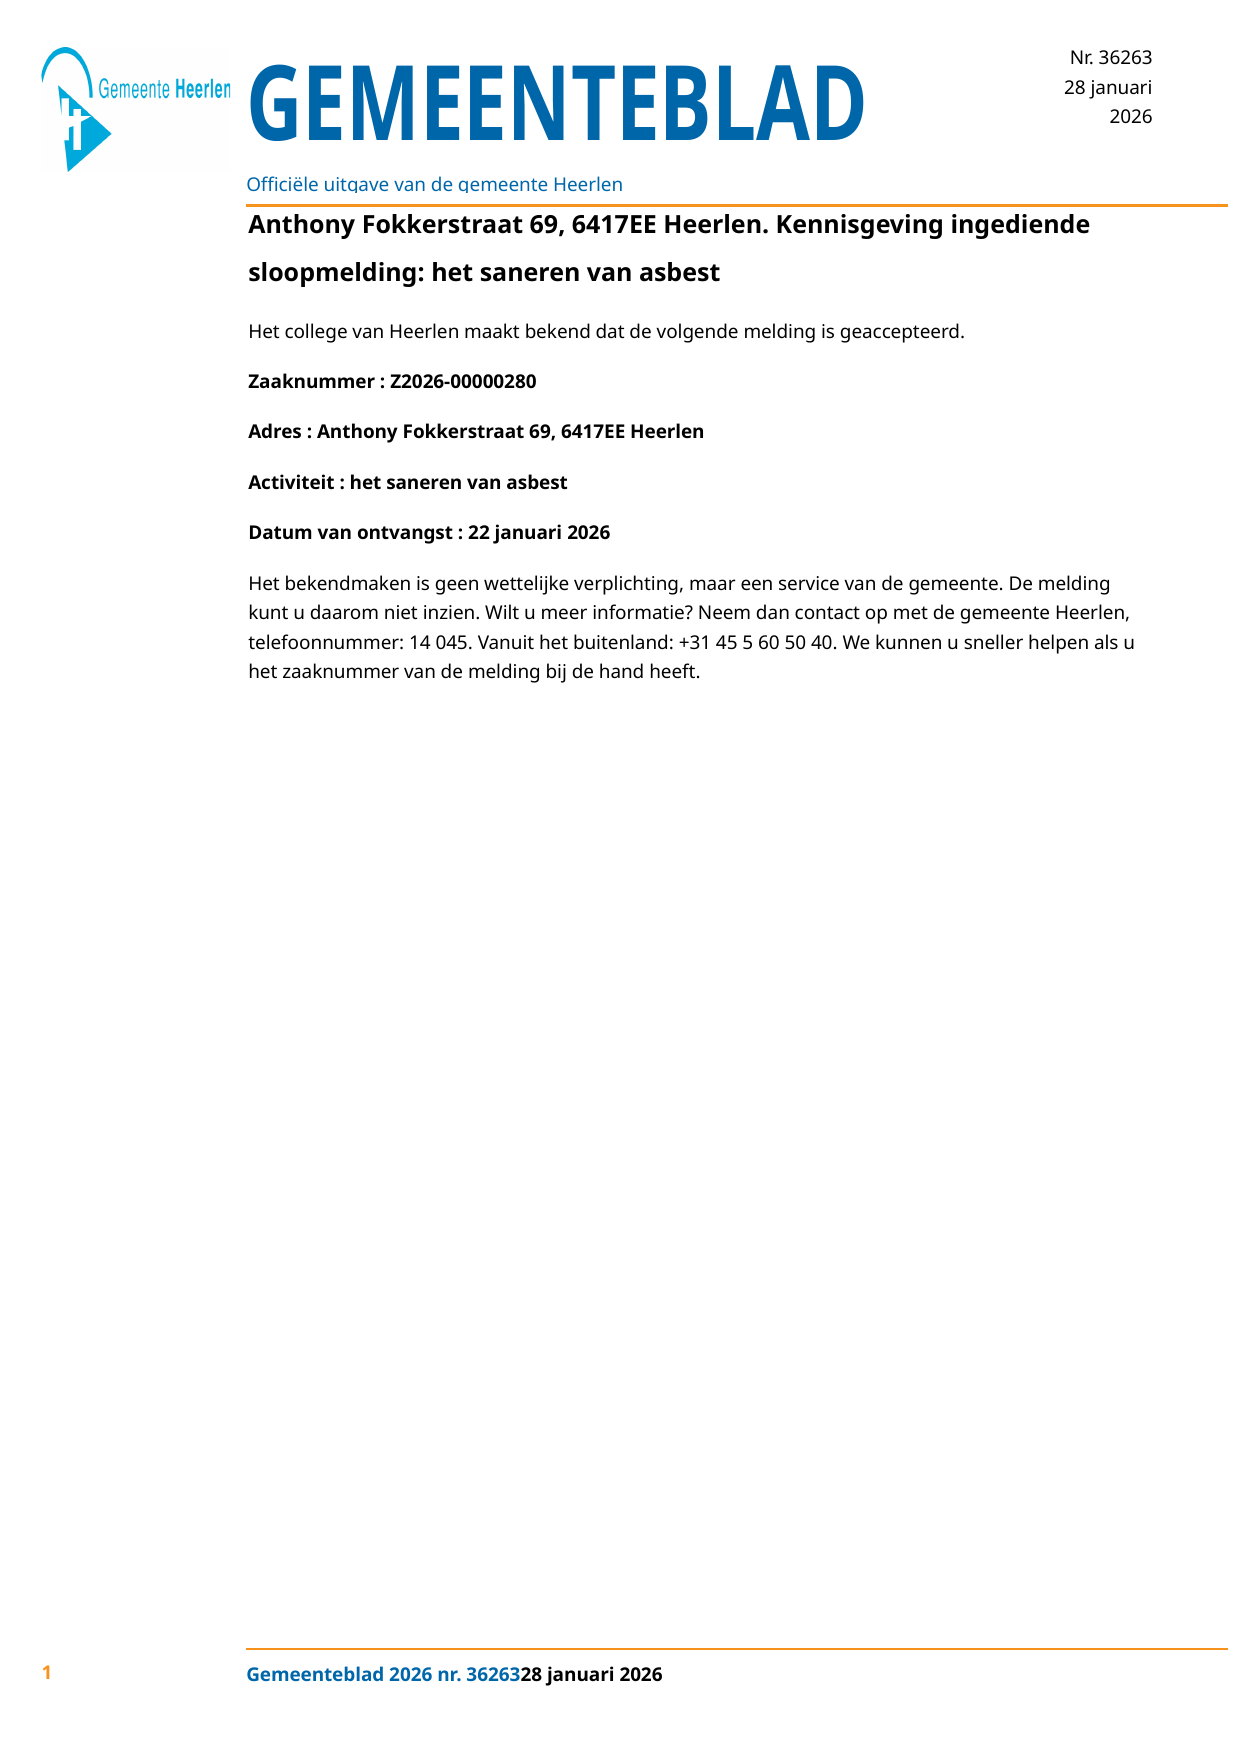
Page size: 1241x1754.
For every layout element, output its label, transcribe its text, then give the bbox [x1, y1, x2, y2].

text Het college van Heerlen maakt bekend dat de volgende melding is geaccepteerd. [248, 318, 1152, 344]
picture [41, 47, 231, 172]
picture [41, 47, 59, 70]
text Het bekendmaken is geen wettelijke verplichting, maar een service van de gemeente. De melding kunt u daarom niet inzien. Wilt u meer informatie? Neem dan contact op met de gemeente Heerlen, telefoonnummer: 14 045. Vanuit het buitenland: +31 45 5 60 50 40. We kunnen u sneller helpen als u het zaaknummer van de melding bij de hand heeft. [248, 570, 1152, 684]
text Datum van ontvangst : 22 januari 2026 [248, 519, 1152, 545]
text Activiteit : het saneren van asbest [248, 469, 1152, 495]
text Anthony Fokkerstraat 69, 6417EE Heerlen. Kennisgeving ingediende sloopmelding: het saneren van asbest [248, 207, 1152, 288]
text Zaaknummer : Z2026-00000280 [248, 368, 1152, 394]
text Adres : Anthony Fokkerstraat 69, 6417EE Heerlen [248, 419, 1152, 444]
